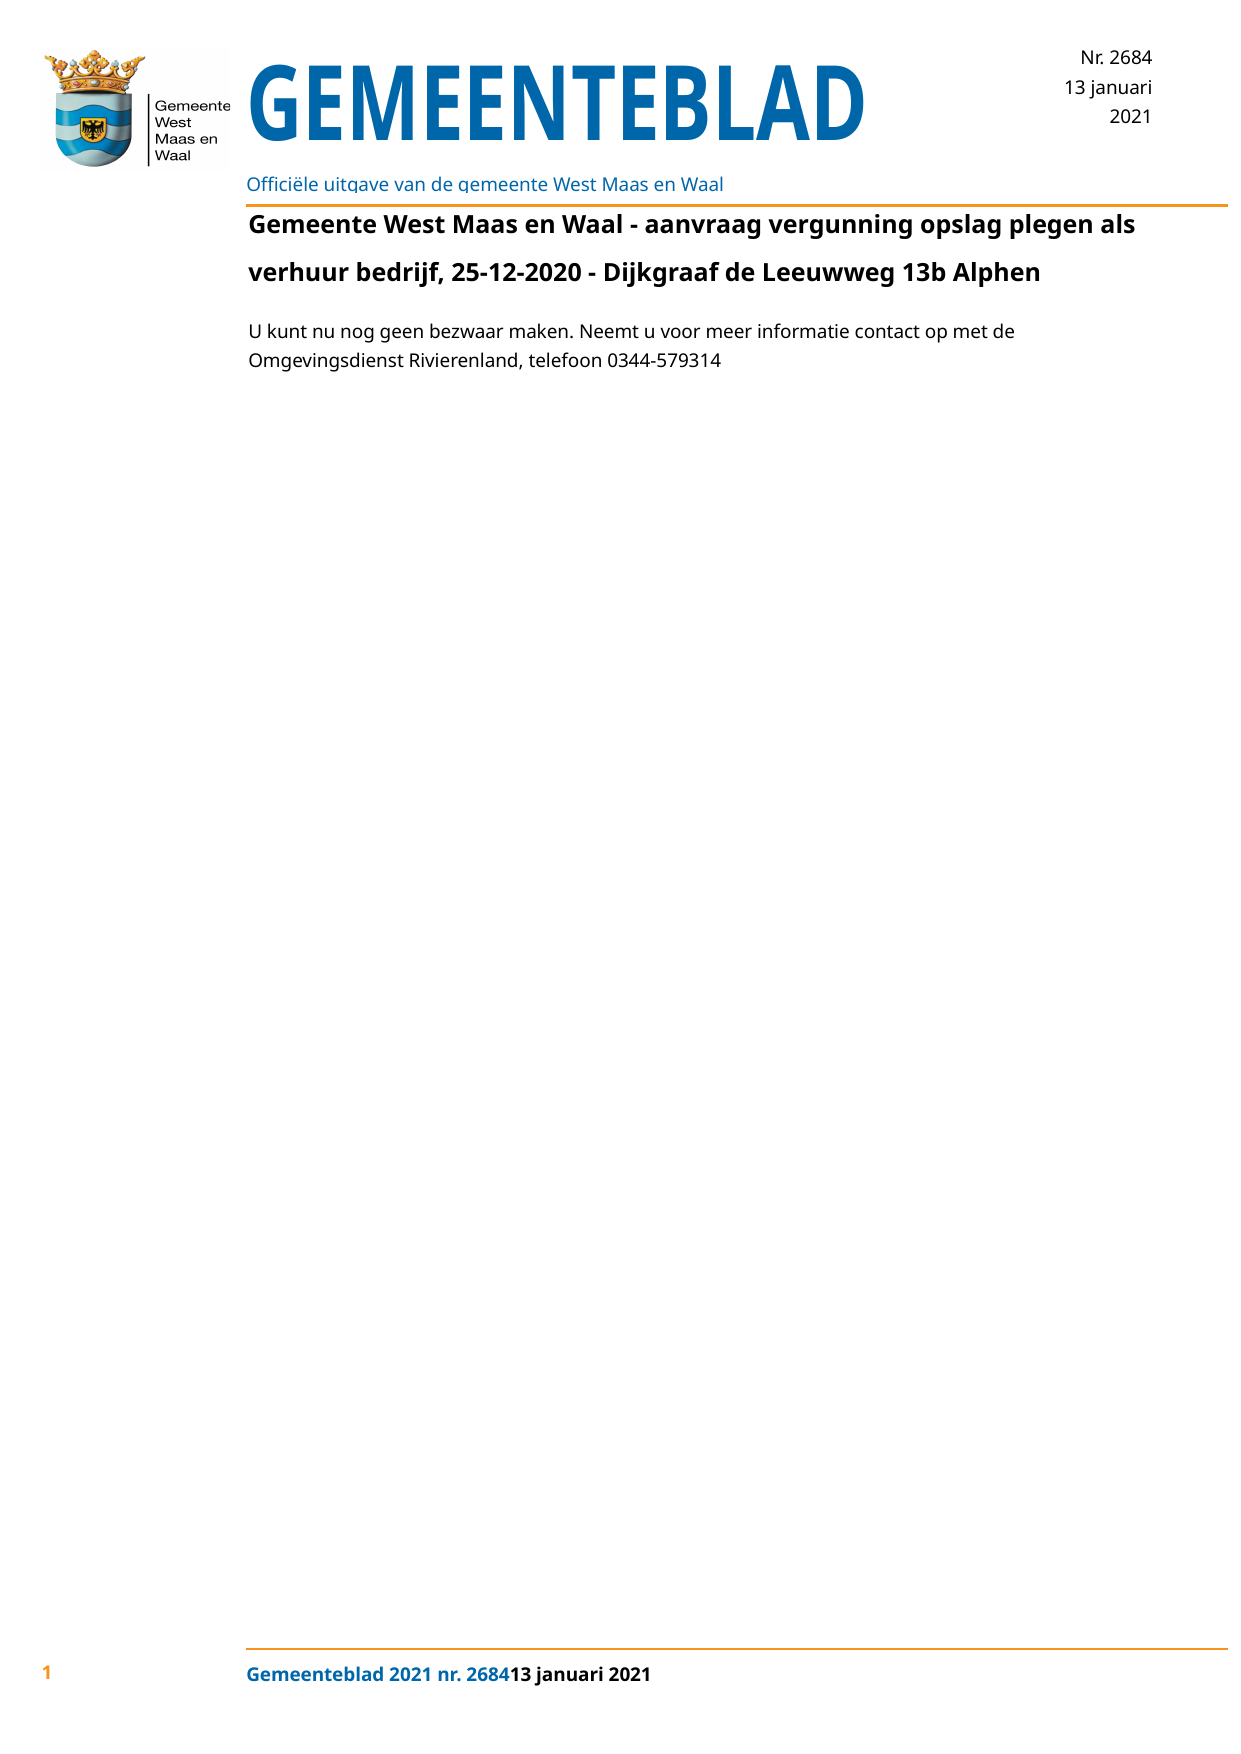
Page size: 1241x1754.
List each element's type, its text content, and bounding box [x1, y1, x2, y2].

text U kunt nu nog geen bezwaar maken. Neemt u voor meer informatie contact op met de Omgevingsdienst Rivierenland, telefoon 0344-579314 [248, 318, 1152, 373]
picture [41, 47, 231, 172]
text Gemeente West Maas en Waal - aanvraag vergunning opslag plegen als verhuur bedrijf, 25-12-2020 - Dijkgraaf de Leeuwweg 13b Alphen [248, 207, 1152, 288]
